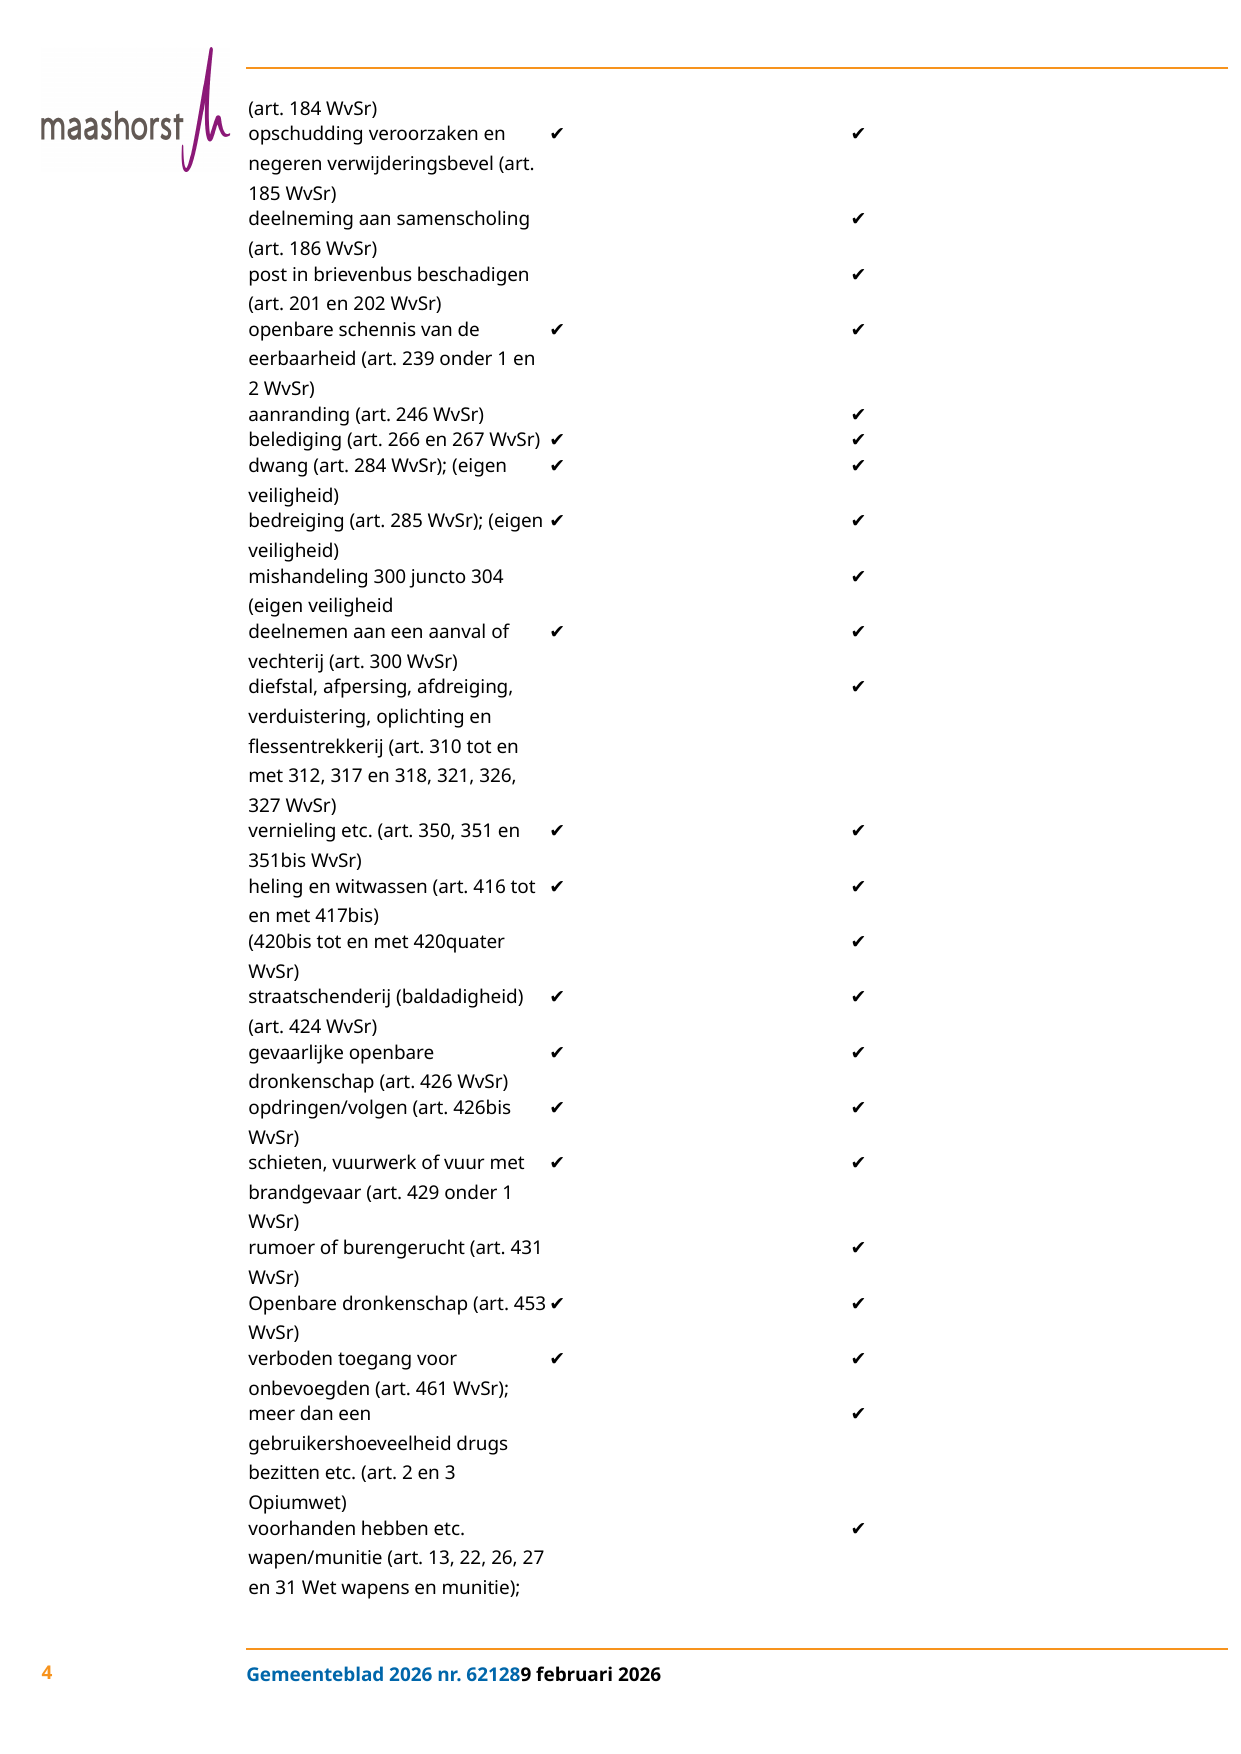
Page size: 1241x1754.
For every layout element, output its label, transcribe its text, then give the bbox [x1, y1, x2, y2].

table_cell aanranding (art. 246 WvSr) [248, 401, 549, 427]
table_cell ✔ [850, 1235, 1152, 1290]
table_cell ✔ [549, 316, 850, 401]
table_cell dwang (art. 284 WvSr); (eigen veiligheid) [248, 453, 549, 508]
table_cell ✔ [549, 1039, 850, 1094]
table_cell gevaarlijke openbare dronkenschap (art. 426 WvSr) [248, 1039, 549, 1094]
table_cell ✔ [549, 453, 850, 508]
table_cell ✔ [850, 205, 1152, 261]
table_cell Openbare dronkenschap (art. 453 WvSr) [248, 1290, 549, 1345]
table_cell ✔ [850, 1515, 1152, 1600]
table_cell [549, 563, 850, 618]
table_cell ✔ [850, 1345, 1152, 1400]
picture [41, 47, 231, 172]
table_cell ✔ [850, 401, 1152, 427]
table_cell schieten, vuurwerk of vuur met brandgevaar (art. 429 onder 1 WvSr) [248, 1150, 549, 1234]
table_cell ✔ [549, 1150, 850, 1234]
table_cell ✔ [549, 818, 850, 873]
table_cell ✔ [850, 1039, 1152, 1094]
table_cell [549, 1515, 850, 1600]
table_cell ✔ [850, 508, 1152, 563]
table_cell post in brievenbus beschadigen (art. 201 en 202 WvSr) [248, 261, 549, 316]
table_cell ✔ [850, 121, 1152, 205]
table_cell ✔ [850, 873, 1152, 928]
table_cell deelneming aan samenscholing (art. 186 WvSr) [248, 205, 549, 261]
table_cell ✔ [850, 1400, 1152, 1515]
table_cell ✔ [850, 1150, 1152, 1234]
table_cell [850, 95, 1152, 121]
table_cell ✔ [850, 563, 1152, 618]
table_cell diefstal, afpersing, afdreiging, verduistering, oplichting en flessentrekkerij (art. 310 tot en met 312, 317 en 318, 321, 326, 327 WvSr) [248, 674, 549, 818]
table_cell [549, 674, 850, 818]
table_cell rumoer of burengerucht (art. 431 WvSr) [248, 1235, 549, 1290]
table_cell vernieling etc. (art. 350, 351 en 351bis WvSr) [248, 818, 549, 873]
table_cell ✔ [850, 1094, 1152, 1149]
table_cell [549, 205, 850, 261]
table_cell [549, 1400, 850, 1515]
table_cell ✔ [549, 508, 850, 563]
table_cell ✔ [850, 618, 1152, 674]
table_cell ✔ [850, 928, 1152, 984]
table_cell verboden toegang voor onbevoegden (art. 461 WvSr); [248, 1345, 549, 1400]
table_cell [549, 401, 850, 427]
table_cell [549, 95, 850, 121]
table_cell ✔ [850, 1290, 1152, 1345]
table_cell ✔ [850, 316, 1152, 401]
table_cell ✔ [549, 121, 850, 205]
table_cell [549, 1235, 850, 1290]
table_cell opdringen/volgen (art. 426bis WvSr) [248, 1094, 549, 1149]
table_cell ✔ [850, 427, 1152, 452]
table_cell ✔ [850, 818, 1152, 873]
table_cell ✔ [850, 261, 1152, 316]
table_cell bedreiging (art. 285 WvSr); (eigen veiligheid) [248, 508, 549, 563]
table_cell mishandeling 300 juncto 304 (eigen veiligheid [248, 563, 549, 618]
table_cell (art. 184 WvSr) [248, 95, 549, 121]
table_cell (420bis tot en met 420quater WvSr) [248, 928, 549, 984]
table_cell voorhanden hebben etc. wapen/munitie (art. 13, 22, 26, 27 en 31 Wet wapens en munitie); [248, 1515, 549, 1600]
table_cell ✔ [549, 1094, 850, 1149]
table_cell meer dan een gebruikershoeveelheid drugs bezitten etc. (art. 2 en 3 Opiumwet) [248, 1400, 549, 1515]
table_cell ✔ [850, 674, 1152, 818]
table_cell heling en witwassen (art. 416 tot en met 417bis) [248, 873, 549, 928]
table_cell ✔ [549, 873, 850, 928]
table_cell ✔ [549, 427, 850, 452]
table_cell ✔ [549, 984, 850, 1039]
table_cell ✔ [850, 984, 1152, 1039]
table_cell belediging (art. 266 en 267 WvSr) [248, 427, 549, 452]
table_cell ✔ [549, 1345, 850, 1400]
table_cell ✔ [549, 1290, 850, 1345]
table_cell [549, 261, 850, 316]
table_cell straatschenderij (baldadigheid) (art. 424 WvSr) [248, 984, 549, 1039]
table_cell deelnemen aan een aanval of vechterij (art. 300 WvSr) [248, 618, 549, 674]
table_cell ✔ [549, 618, 850, 674]
table_cell [549, 928, 850, 984]
table_cell opschudding veroorzaken en negeren verwijderingsbevel (art. 185 WvSr) [248, 121, 549, 205]
table_cell ✔ [850, 453, 1152, 508]
table_cell openbare schennis van de eerbaarheid (art. 239 onder 1 en 2 WvSr) [248, 316, 549, 401]
